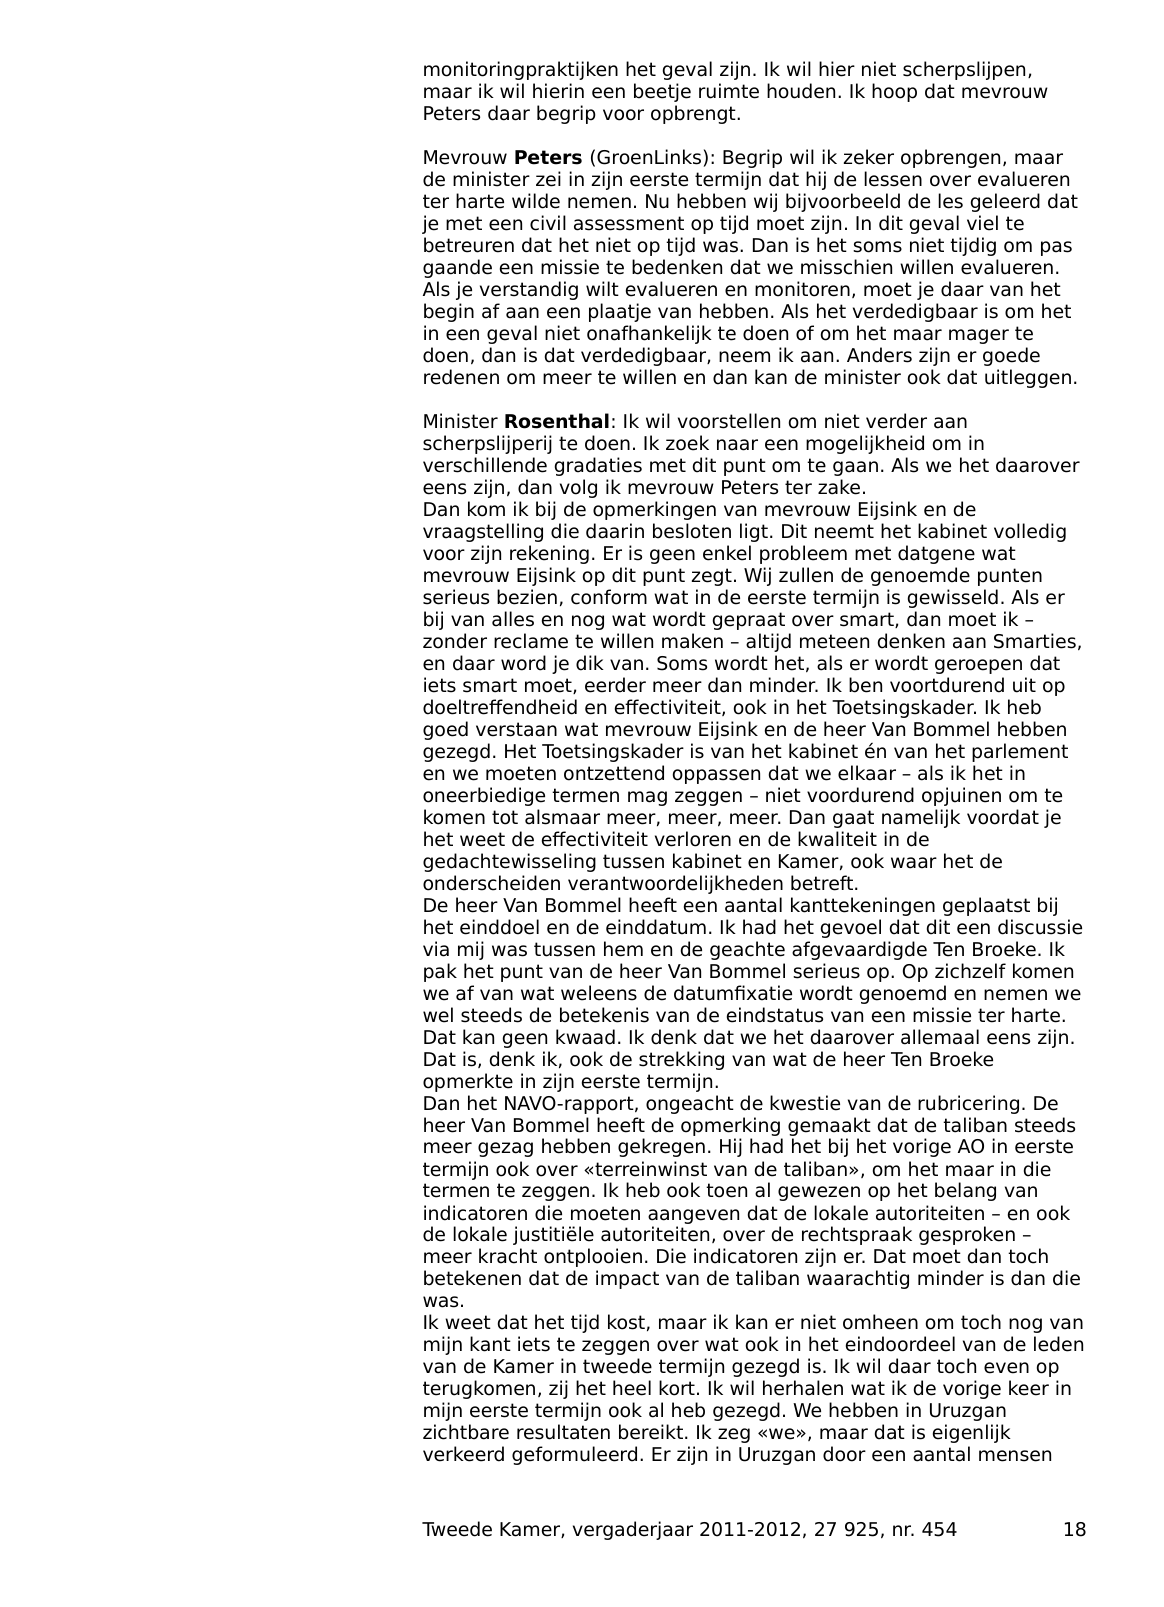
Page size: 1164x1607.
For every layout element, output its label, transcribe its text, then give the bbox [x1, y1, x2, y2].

text Dan het NAVO-rapport, ongeacht de kwestie van de rubricering. De heer Van Bommel heeft de opmerking gemaakt dat de taliban steeds meer gezag hebben gekregen. Hij had het bij het vorige AO in eerste termijn ook over «terreinwinst van de taliban», om het maar in die termen te zeggen. Ik heb ook toen al gewezen op het belang van indicatoren die moeten aangeven dat de lokale autoriteiten – en ook de lokale justitiële autoriteiten, over de rechtspraak gesproken – meer kracht ontplooien. Die indicatoren zijn er. Dat moet dan toch betekenen dat de impact van de taliban waarachtig minder is dan die was. [422, 1092, 1087, 1312]
text Dan kom ik bij de opmerkingen van mevrouw Eijsink en de vraagstelling die daarin besloten ligt. Dit neemt het kabinet volledig voor zijn rekening. Er is geen enkel probleem met datgene wat mevrouw Eijsink op dit punt zegt. Wij zullen de genoemde punten serieus bezien, conform wat in de eerste termijn is gewisseld. Als er bij van alles en nog wat wordt gepraat over smart, dan moet ik – zonder reclame te willen maken – altijd meteen denken aan Smarties, en daar word je dik van. Soms wordt het, als er wordt geroepen dat iets smart moet, eerder meer dan minder. Ik ben voortdurend uit op doeltreffendheid en effectiviteit, ook in het Toetsingskader. Ik heb goed verstaan wat mevrouw Eijsink en de heer Van Bommel hebben gezegd. Het Toetsingskader is van het kabinet én van het parlement en we moeten ontzettend oppassen dat we elkaar – als ik het in oneerbiedige termen mag zeggen – niet voordurend opjuinen om te komen tot alsmaar meer, meer, meer. Dan gaat namelijk voordat je het weet de effectiviteit verloren en de kwaliteit in de gedachtewisseling tussen kabinet en Kamer, ook waar het de onderscheiden verantwoordelijkheden betreft. [422, 499, 1087, 895]
text De heer Van Bommel heeft een aantal kanttekeningen geplaatst bij het einddoel en de einddatum. Ik had het gevoel dat dit een discussie via mij was tussen hem en de geachte afgevaardigde Ten Broeke. Ik pak het punt van de heer Van Bommel serieus op. Op zichzelf komen we af van wat weleens de datumfixatie wordt genoemd en nemen we wel steeds de betekenis van de eindstatus van een missie ter harte. Dat kan geen kwaad. Ik denk dat we het daarover allemaal eens zijn. Dat is, denk ik, ook de strekking van wat de heer Ten Broeke opmerkte in zijn eerste termijn. [422, 895, 1087, 1092]
text monitoringpraktijken het geval zijn. Ik wil hier niet scherpslijpen, maar ik wil hierin een beetje ruimte houden. Ik hoop dat mevrouw Peters daar begrip voor opbrengt. [422, 59, 1087, 125]
text Minister Rosenthal: Ik wil voorstellen om niet verder aan scherpslijperij te doen. Ik zoek naar een mogelijkheid om in verschillende gradaties met dit punt om te gaan. Als we het daarover eens zijn, dan volg ik mevrouw Peters ter zake. [422, 411, 1087, 499]
text Mevrouw Peters (GroenLinks): Begrip wil ik zeker opbrengen, maar de minister zei in zijn eerste termijn dat hij de lessen over evalueren ter harte wilde nemen. Nu hebben wij bijvoorbeeld de les geleerd dat je met een civil assessment op tijd moet zijn. In dit geval viel te betreuren dat het niet op tijd was. Dan is het soms niet tijdig om pas gaande een missie te bedenken dat we misschien willen evalueren. Als je verstandig wilt evalueren en monitoren, moet je daar van het begin af aan een plaatje van hebben. Als het verdedigbaar is om het in een geval niet onafhankelijk te doen of om het maar mager te doen, dan is dat verdedigbaar, neem ik aan. Anders zijn er goede redenen om meer te willen en dan kan de minister ook dat uitleggen. [422, 147, 1087, 389]
text Ik weet dat het tijd kost, maar ik kan er niet omheen om toch nog van mijn kant iets te zeggen over wat ook in het eindoordeel van de leden van de Kamer in tweede termijn gezegd is. Ik wil daar toch even op terugkomen, zij het heel kort. Ik wil herhalen wat ik de vorige keer in mijn eerste termijn ook al heb gezegd. We hebben in Uruzgan zichtbare resultaten bereikt. Ik zeg «we», maar dat is eigenlijk verkeerd geformuleerd. Er zijn in Uruzgan door een aantal mensen [422, 1312, 1087, 1466]
